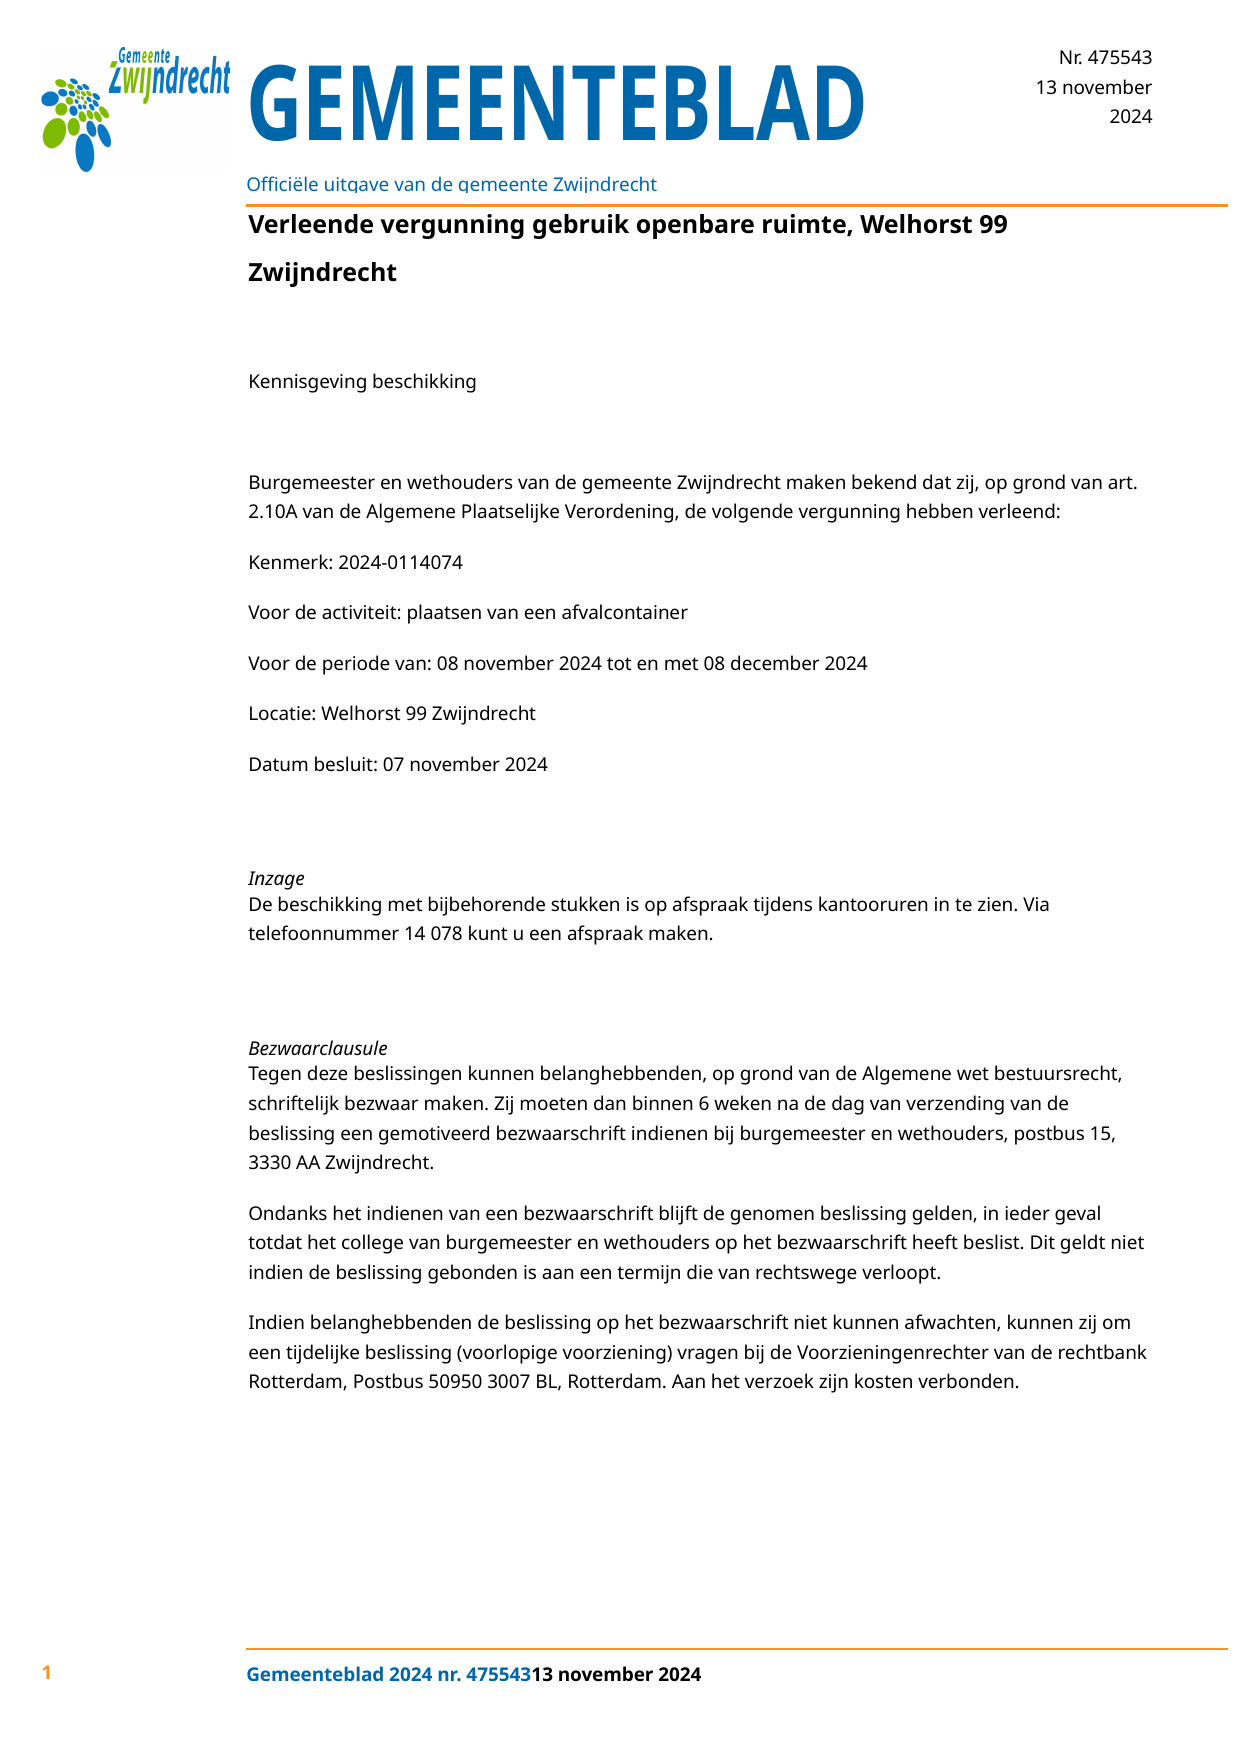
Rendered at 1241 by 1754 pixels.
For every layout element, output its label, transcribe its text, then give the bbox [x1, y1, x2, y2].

text Indien belanghebbenden de beslissing op het bezwaarschrift niet kunnen afwachten, kunnen zij om een tijdelijke beslissing (voorlopige voorziening) vragen bij de Voorzieningenrechter van de rechtbank Rotterdam, Postbus 50950 3007 BL, Rotterdam. Aan het verzoek zijn kosten verbonden. [248, 1309, 1152, 1394]
text Verleende vergunning gebruik openbare ruimte, Welhorst 99 Zwijndrecht [248, 207, 1152, 288]
picture [41, 47, 231, 172]
text Burgemeester en wethouders van de gemeente Zwijndrecht maken bekend dat zij, op grond van art. 2.10A van de Algemene Plaatselijke Verordening, de volgende vergunning hebben verleend: [248, 469, 1152, 524]
text Voor de activiteit: plaatsen van een afvalcontainer [248, 599, 1152, 625]
text Bezwaarclausule [248, 1035, 1152, 1061]
text Kenmerk: 2024-0114074 [248, 549, 1152, 575]
text Tegen deze beslissingen kunnen belanghebbenden, op grond van de Algemene wet bestuursrecht, schriftelijk bezwaar maken. Zij moeten dan binnen 6 weken na de dag van verzending van de beslissing een gemotiveerd bezwaarschrift indienen bij burgemeester en wethouders, postbus 15, 3330 AA Zwijndrecht. [248, 1061, 1152, 1175]
text Voor de periode van: 08 november 2024 tot en met 08 december 2024 [248, 650, 1152, 676]
text Inzage [248, 865, 1152, 891]
text Locatie: Welhorst 99 Zwijndrecht [248, 700, 1152, 726]
text Datum besluit: 07 november 2024 [248, 751, 1152, 777]
text Kennisgeving beschikking [248, 368, 1152, 394]
text Ondanks het indienen van een bezwaarschrift blijft de genomen beslissing gelden, in ieder geval totdat het college van burgemeester en wethouders op het bezwaarschrift heeft beslist. Dit geldt niet indien de beslissing gebonden is aan een termijn die van rechtswege verloopt. [248, 1200, 1152, 1285]
text De beschikking met bijbehorende stukken is op afspraak tijdens kantooruren in te zien. Via telefoonnummer 14 078 kunt u een afspraak maken. [248, 891, 1152, 946]
